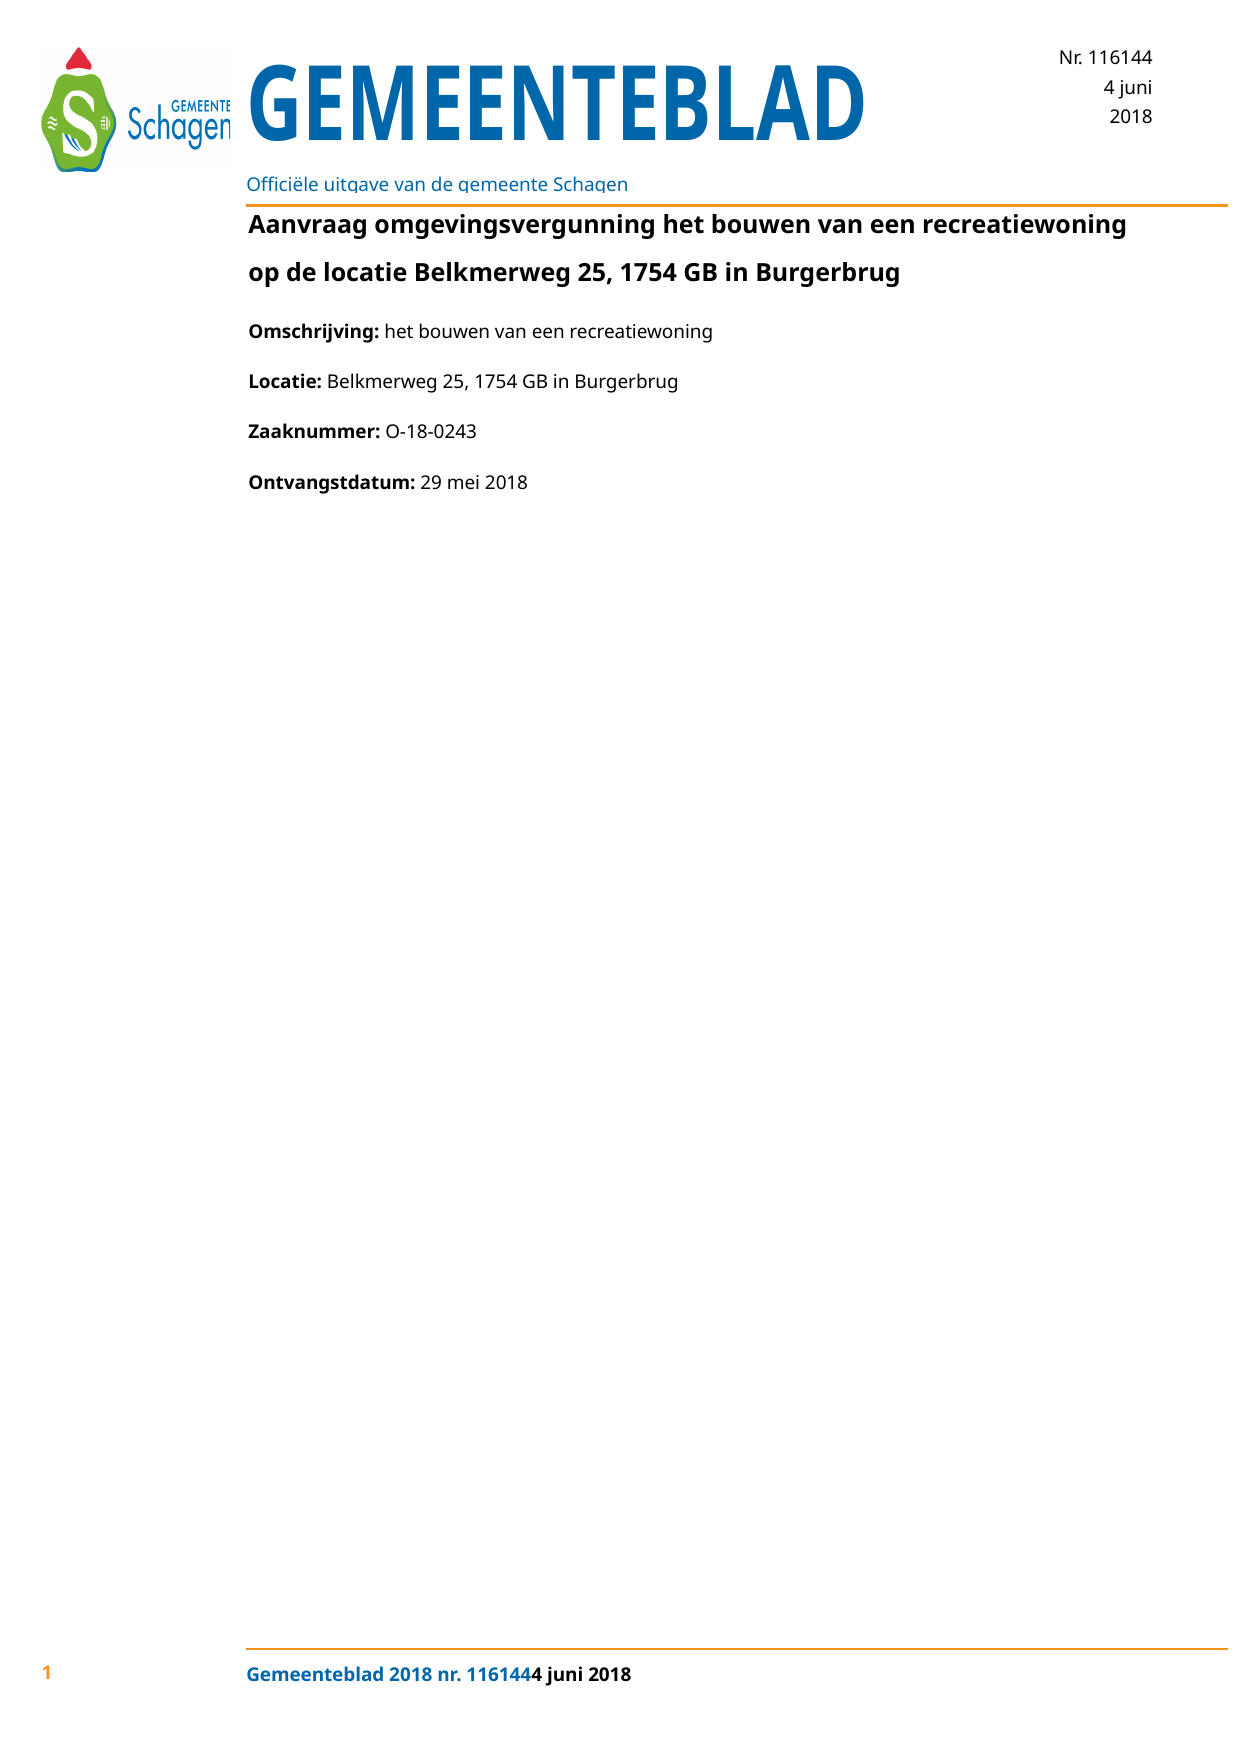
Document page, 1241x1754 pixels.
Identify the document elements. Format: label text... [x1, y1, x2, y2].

text Omschrijving: het bouwen van een recreatiewoning [248, 318, 1152, 344]
picture [41, 47, 231, 172]
text Zaaknummer: O-18-0243 [248, 419, 1152, 444]
text Locatie: Belkmerweg 25, 1754 GB in Burgerbrug [248, 368, 1152, 394]
text Ontvangstdatum: 29 mei 2018 [248, 469, 1152, 495]
text Aanvraag omgevingsvergunning het bouwen van een recreatiewoning op de locatie Belkmerweg 25, 1754 GB in Burgerbrug [248, 207, 1152, 288]
